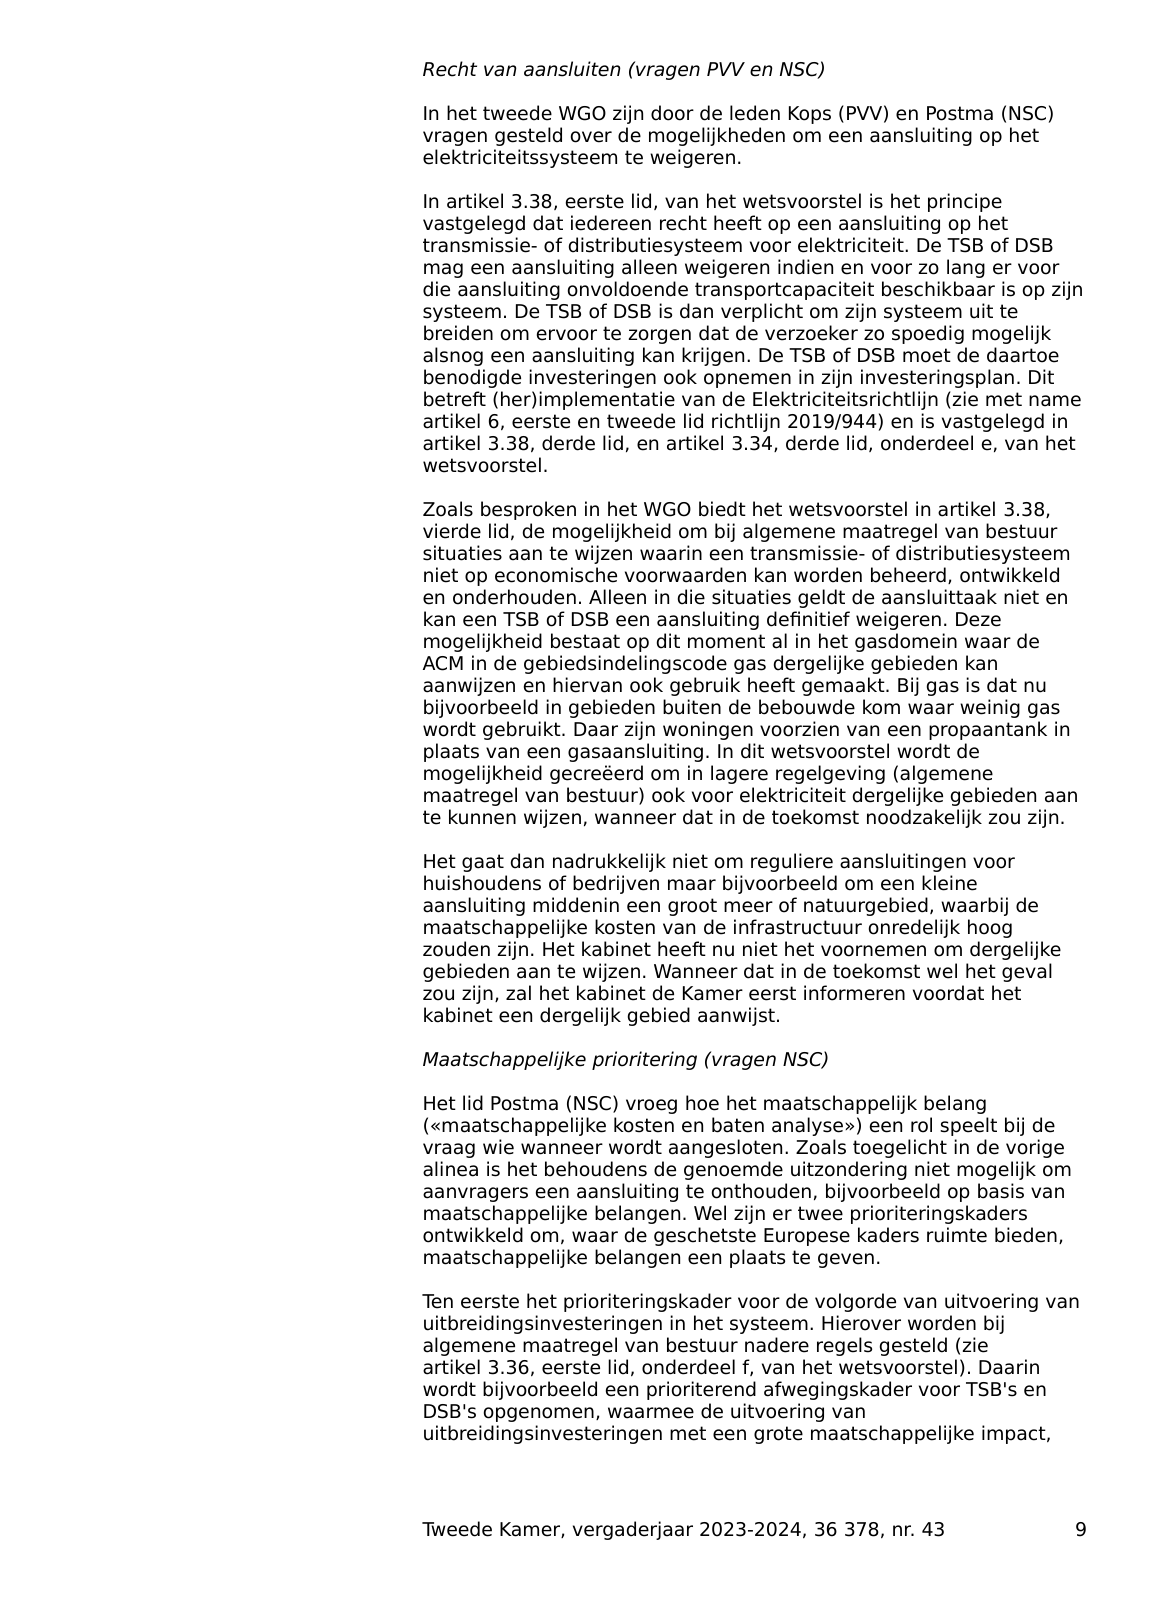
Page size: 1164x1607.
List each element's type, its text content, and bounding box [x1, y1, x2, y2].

text Zoals besproken in het WGO biedt het wetsvoorstel in artikel 3.38, vierde lid, de mogelijkheid om bij algemene maatregel van bestuur situaties aan te wijzen waarin een transmissie- of distributiesysteem niet op economische voorwaarden kan worden beheerd, ontwikkeld en onderhouden. Alleen in die situaties geldt de aansluittaak niet en kan een TSB of DSB een aansluiting definitief weigeren. Deze mogelijkheid bestaat op dit moment al in het gasdomein waar de ACM in de gebiedsindelingscode gas dergelijke gebieden kan aanwijzen en hiervan ook gebruik heeft gemaakt. Bij gas is dat nu bijvoorbeeld in gebieden buiten de bebouwde kom waar weinig gas wordt gebruikt. Daar zijn woningen voorzien van een propaantank in plaats van een gasaansluiting. In dit wetsvoorstel wordt de mogelijkheid gecreëerd om in lagere regelgeving (algemene maatregel van bestuur) ook voor elektriciteit dergelijke gebieden aan te kunnen wijzen, wanneer dat in de toekomst noodzakelijk zou zijn. [422, 499, 1087, 829]
text Het lid Postma (NSC) vroeg hoe het maatschappelijk belang («maatschappelijke kosten en baten analyse») een rol speelt bij de vraag wie wanneer wordt aangesloten. Zoals toegelicht in de vorige alinea is het behoudens de genoemde uitzondering niet mogelijk om aanvragers een aansluiting te onthouden, bijvoorbeeld op basis van maatschappelijke belangen. Wel zijn er twee prioriteringskaders ontwikkeld om, waar de geschetste Europese kaders ruimte bieden, maatschappelijke belangen een plaats te geven. [422, 1093, 1087, 1269]
text Het gaat dan nadrukkelijk niet om reguliere aansluitingen voor huishoudens of bedrijven maar bijvoorbeeld om een kleine aansluiting middenin een groot meer of natuurgebied, waarbij de maatschappelijke kosten van de infrastructuur onredelijk hoog zouden zijn. Het kabinet heeft nu niet het voornemen om dergelijke gebieden aan te wijzen. Wanneer dat in de toekomst wel het geval zou zijn, zal het kabinet de Kamer eerst informeren voordat het kabinet een dergelijk gebied aanwijst. [422, 851, 1087, 1027]
text Ten eerste het prioriteringskader voor de volgorde van uitvoering van uitbreidingsinvesteringen in het systeem. Hierover worden bij algemene maatregel van bestuur nadere regels gesteld (zie artikel 3.36, eerste lid, onderdeel f, van het wetsvoorstel). Daarin wordt bijvoorbeeld een prioriterend afwegingskader voor TSB's en DSB's opgenomen, waarmee de uitvoering van uitbreidingsinvesteringen met een grote maatschappelijke impact, [422, 1291, 1087, 1445]
text In artikel 3.38, eerste lid, van het wetsvoorstel is het principe vastgelegd dat iedereen recht heeft op een aansluiting op het transmissie- of distributiesysteem voor elektriciteit. De TSB of DSB mag een aansluiting alleen weigeren indien en voor zo lang er voor die aansluiting onvoldoende transportcapaciteit beschikbaar is op zijn systeem. De TSB of DSB is dan verplicht om zijn systeem uit te breiden om ervoor te zorgen dat de verzoeker zo spoedig mogelijk alsnog een aansluiting kan krijgen. De TSB of DSB moet de daartoe benodigde investeringen ook opnemen in zijn investeringsplan. Dit betreft (her)implementatie van de Elektriciteitsrichtlijn (zie met name artikel 6, eerste en tweede lid richtlijn 2019/944) en is vastgelegd in artikel 3.38, derde lid, en artikel 3.34, derde lid, onderdeel e, van het wetsvoorstel. [422, 191, 1087, 477]
subtitle Maatschappelijke prioritering (vragen NSC) [422, 1049, 1087, 1071]
text In het tweede WGO zijn door de leden Kops (PVV) en Postma (NSC) vragen gesteld over de mogelijkheden om een aansluiting op het elektriciteitssysteem te weigeren. [422, 103, 1087, 169]
subtitle Recht van aansluiten (vragen PVV en NSC) [422, 59, 1087, 81]
